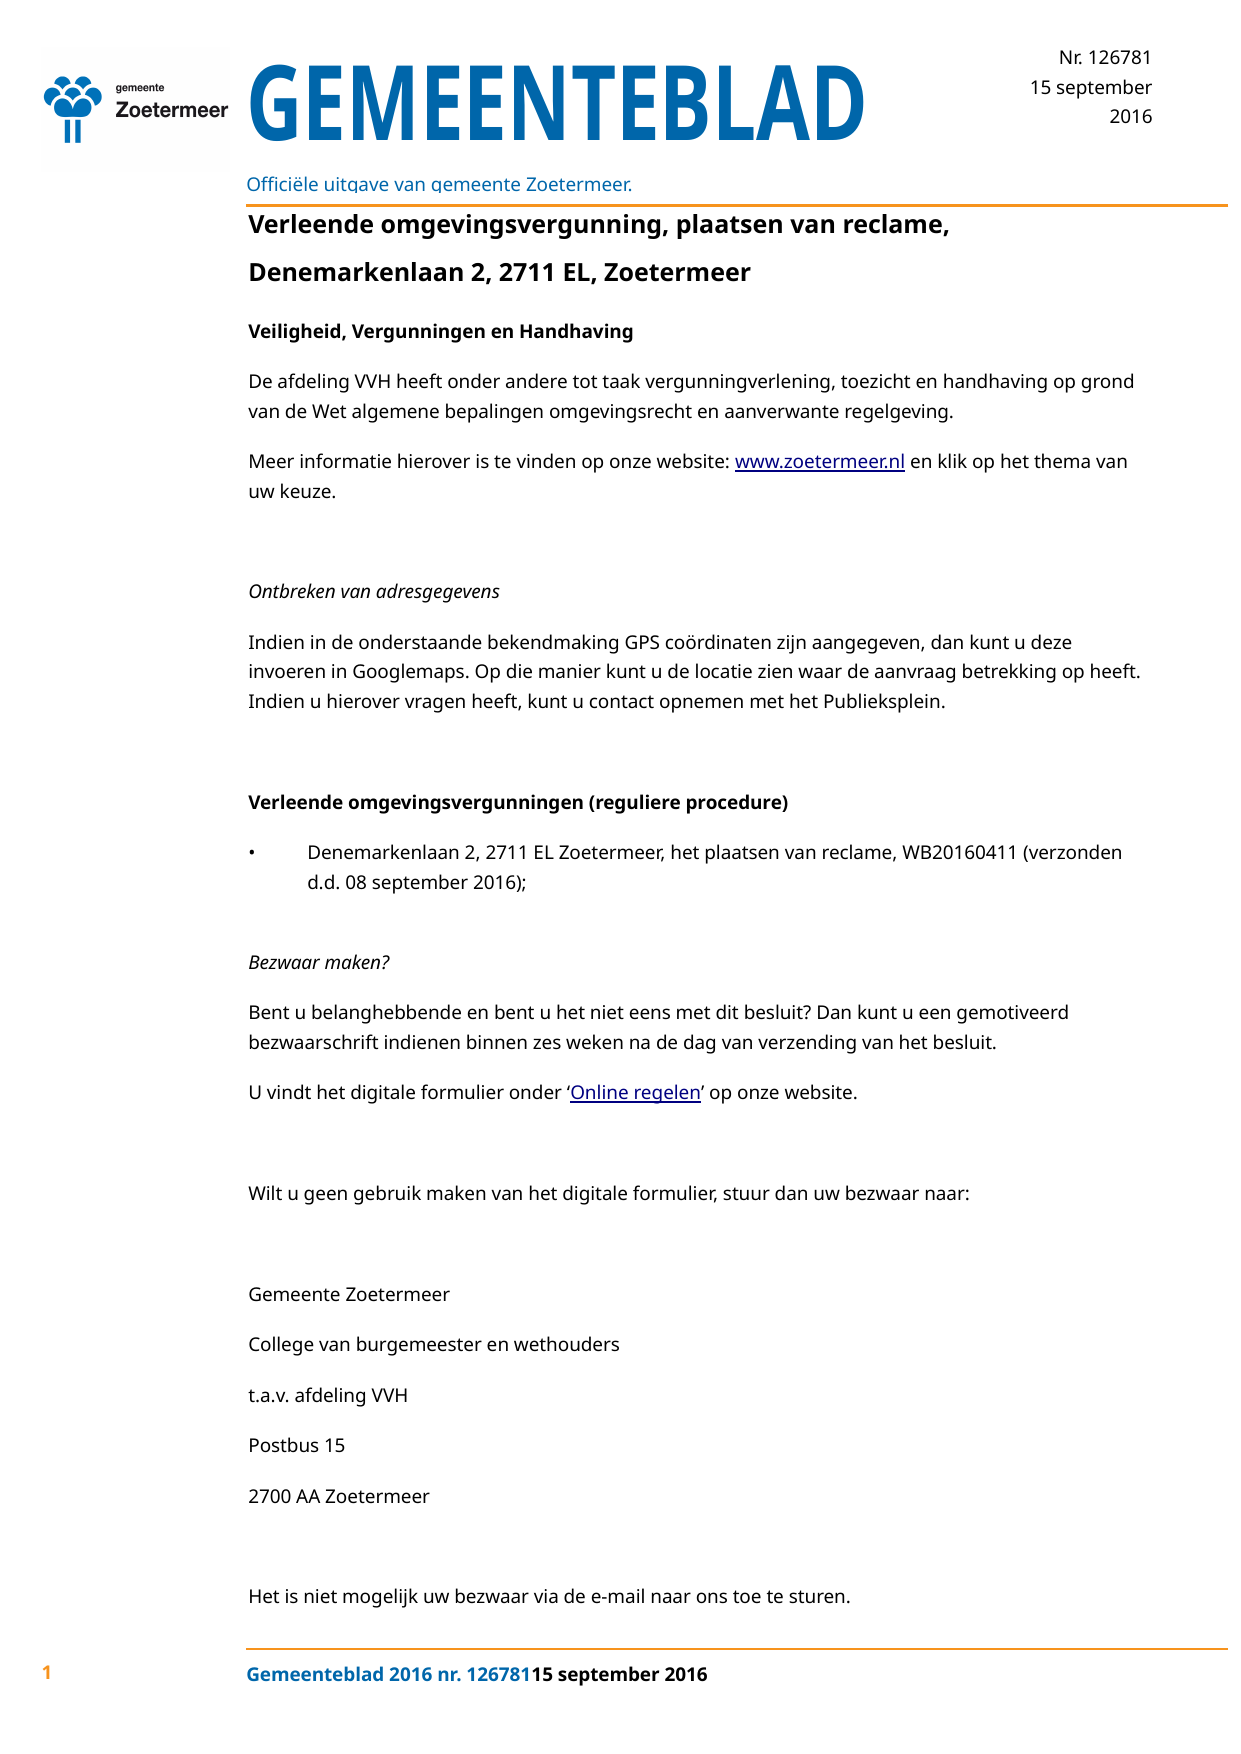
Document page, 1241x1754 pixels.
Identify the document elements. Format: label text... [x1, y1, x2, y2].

list Denemarkenlaan 2, 2711 EL Zoetermeer, het plaatsen van reclame, WB20160411 (verzonden d.d. 08 september 2016); [248, 839, 1152, 895]
text De afdeling VVH heeft onder andere tot taak vergunningverlening, toezicht en handhaving op grond van de Wet algemene bepalingen omgevingsrecht en aanverwante regelgeving. [248, 368, 1152, 424]
text College van burgemeester en wethouders [248, 1332, 1152, 1357]
text Verleende omgevingsvergunningen (reguliere procedure) [248, 789, 1152, 815]
text 2700 AA Zoetermeer [248, 1483, 1152, 1509]
text Meer informatie hierover is te vinden op onze website: www.zoetermeer.nl en klik op het thema van uw keuze. [248, 448, 1152, 504]
text Veiligheid, Vergunningen en Handhaving [248, 318, 1152, 344]
picture [41, 47, 231, 172]
text Indien in de onderstaande bekendmaking GPS coördinaten zijn aangegeven, dan kunt u deze invoeren in Googlemaps. Op die manier kunt u de locatie zien waar de aanvraag betrekking op heeft. Indien u hierover vragen heeft, kunt u contact opnemen met het Publieksplein. [248, 629, 1152, 714]
text Bezwaar maken? [248, 949, 1152, 975]
text Gemeente Zoetermeer [248, 1281, 1152, 1307]
text t.a.v. afdeling VVH [248, 1382, 1152, 1408]
text Verleende omgevingsvergunning, plaatsen van reclame, Denemarkenlaan 2, 2711 EL, Zoetermeer [248, 207, 1152, 288]
text U vindt het digitale formulier onder ‘Online regelen’ op onze website. [248, 1079, 1152, 1105]
text Ontbreken van adresgegevens [248, 579, 1152, 604]
text Postbus 15 [248, 1432, 1152, 1458]
text Bent u belanghebbende en bent u het niet eens met dit besluit? Dan kunt u een gemotiveerd bezwaarschrift indienen binnen zes weken na de dag van verzending van het besluit. [248, 999, 1152, 1055]
text Het is niet mogelijk uw bezwaar via de e-mail naar ons toe te sturen. [248, 1584, 1152, 1609]
text Wilt u geen gebruik maken van het digitale formulier, stuur dan uw bezwaar naar: [248, 1180, 1152, 1206]
